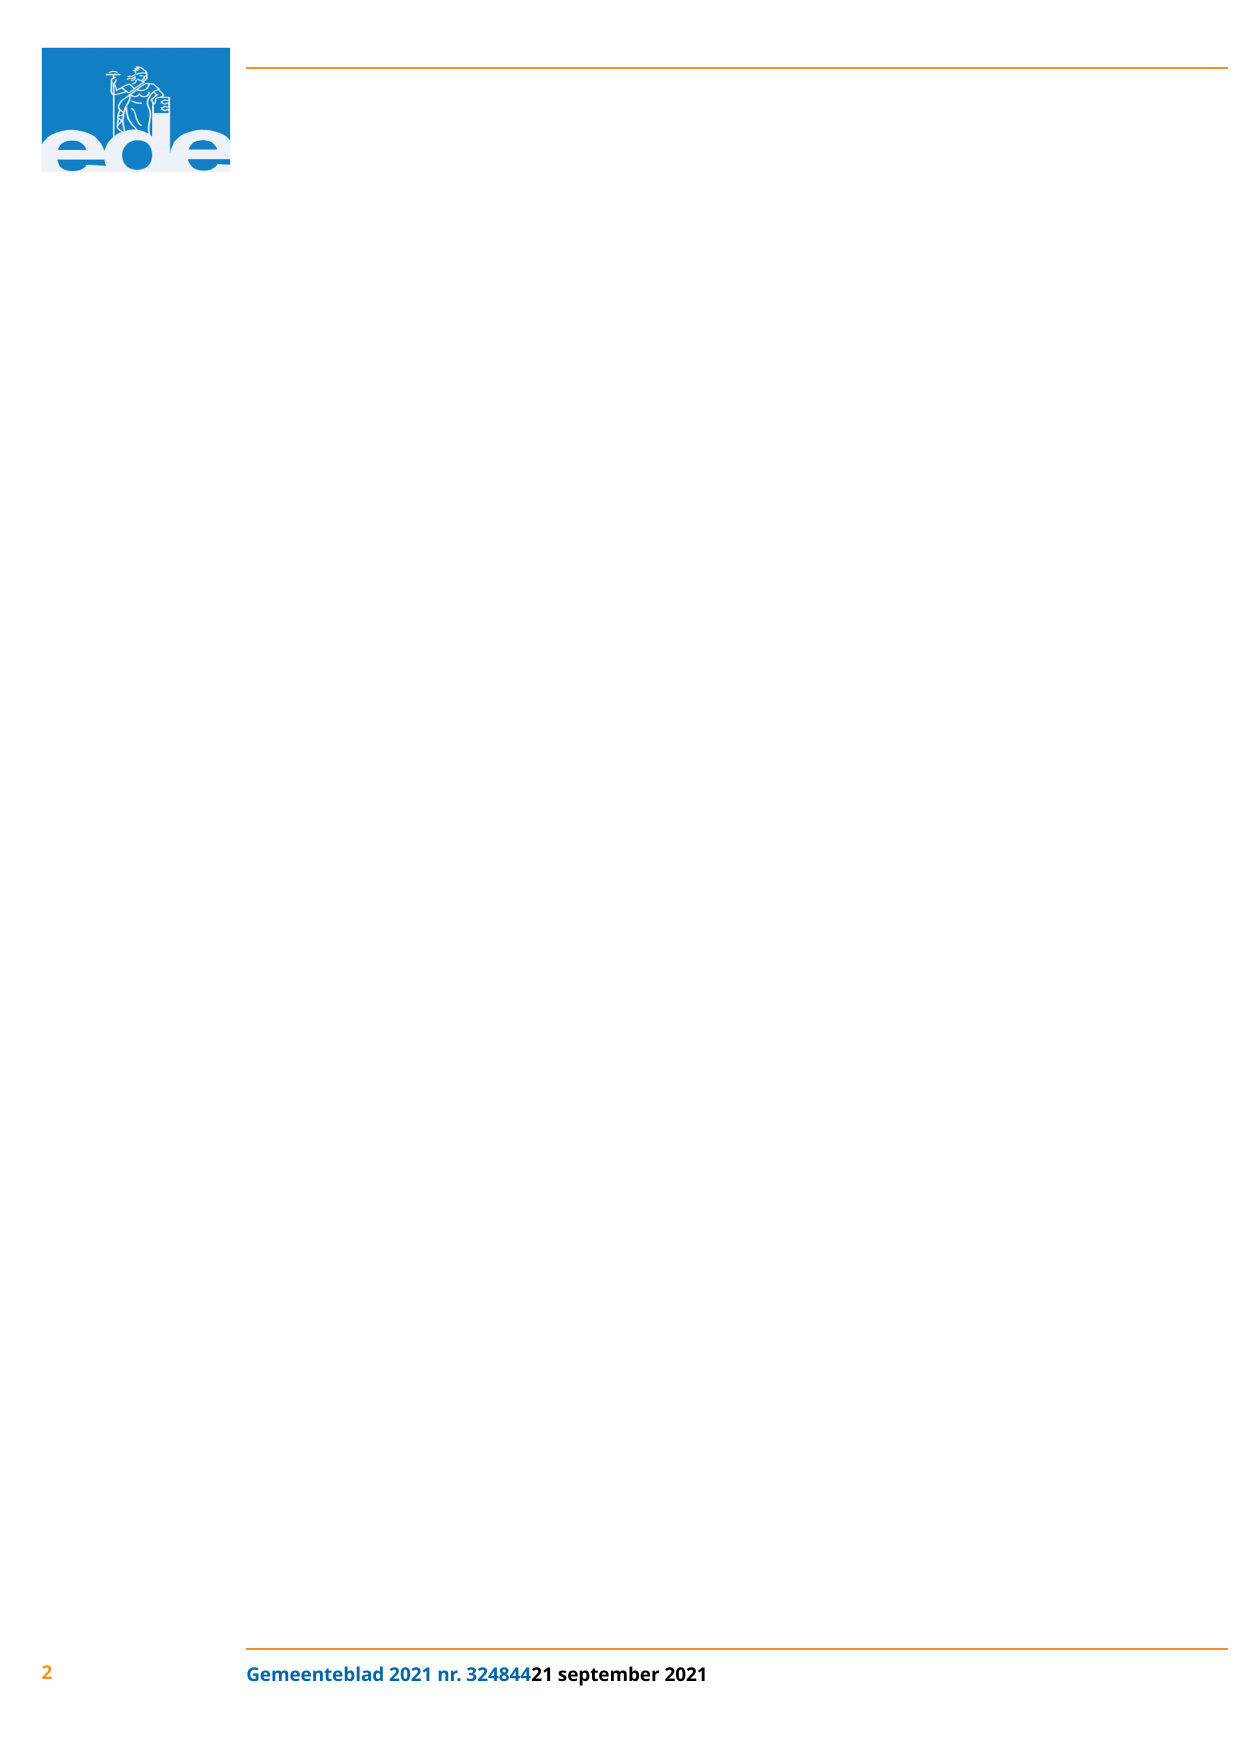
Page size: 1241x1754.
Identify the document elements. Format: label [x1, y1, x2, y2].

picture [41, 47, 231, 172]
